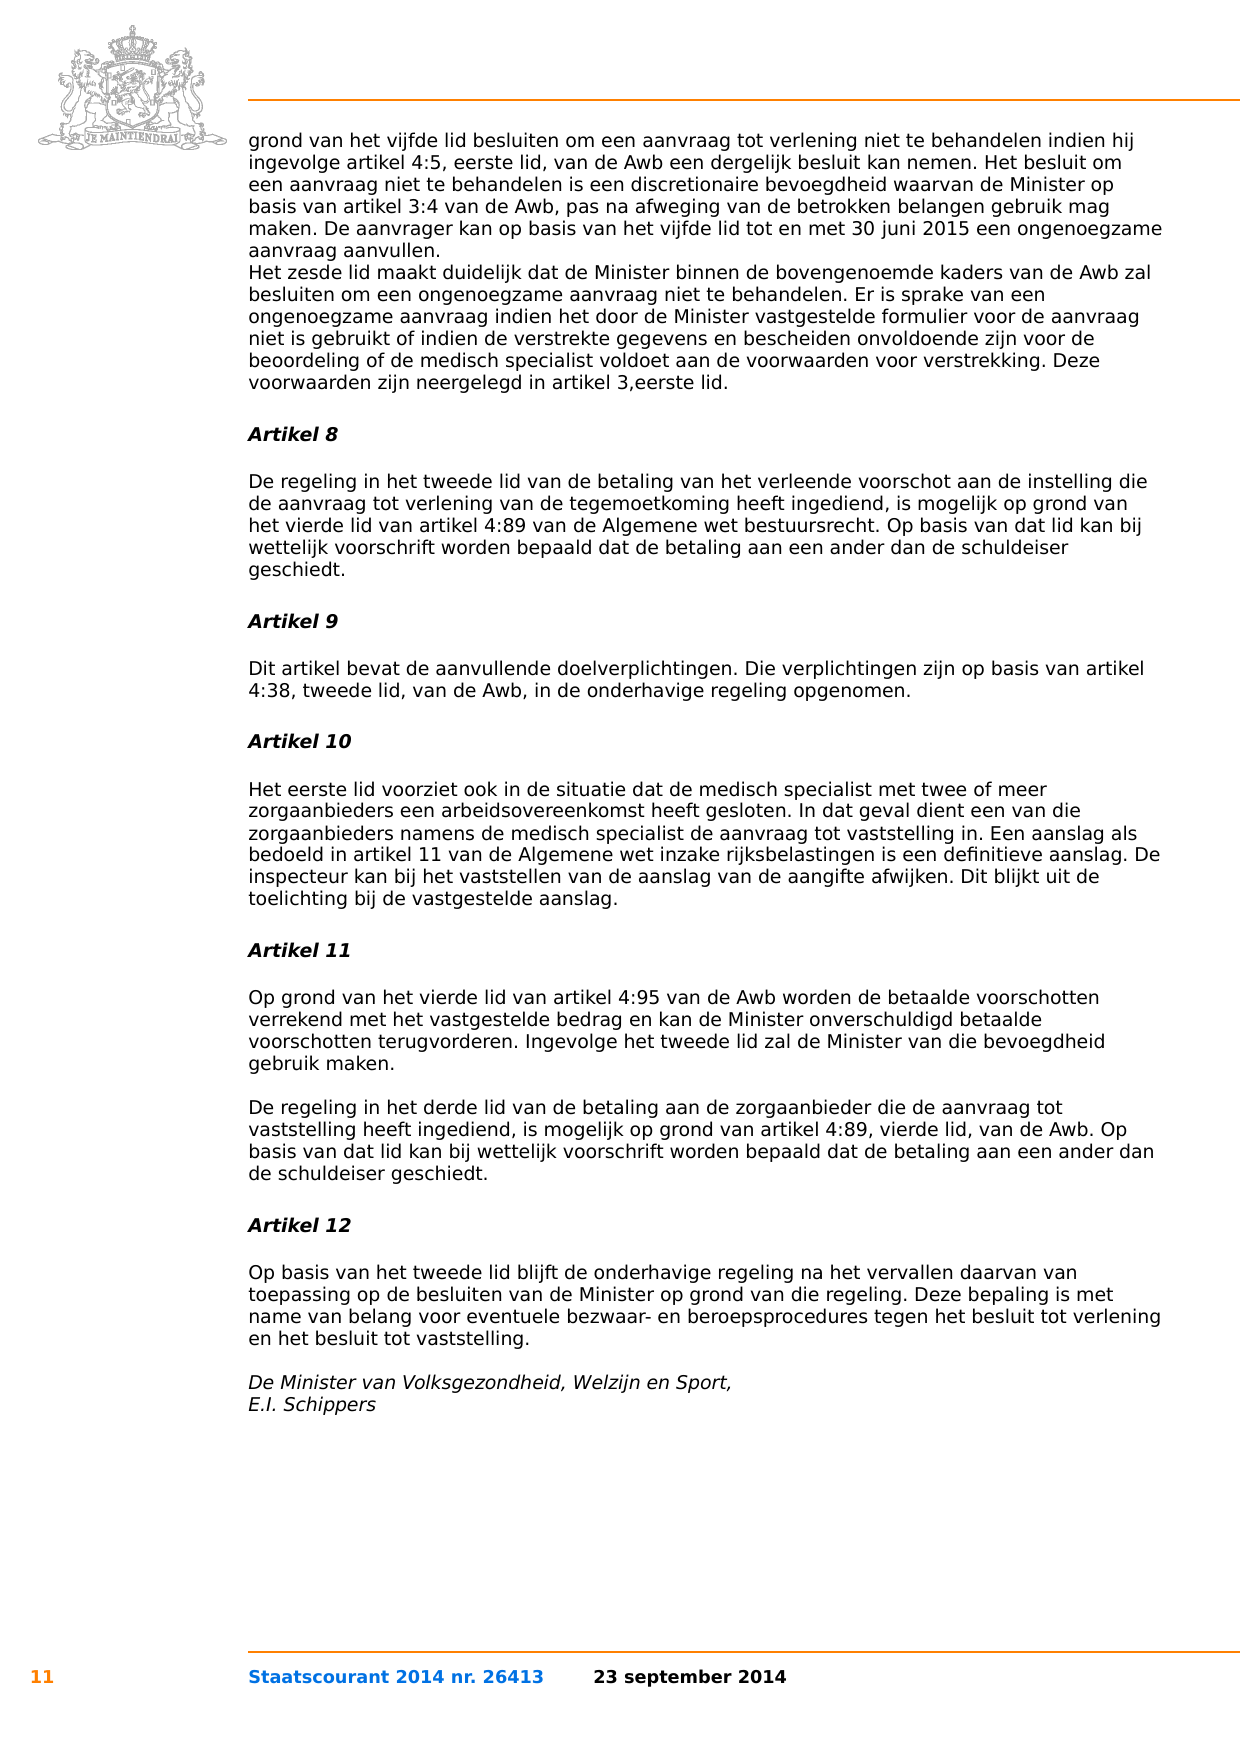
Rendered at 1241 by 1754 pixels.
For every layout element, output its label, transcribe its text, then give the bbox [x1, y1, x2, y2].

subtitle Artikel 12 [248, 1215, 1163, 1237]
text Dit artikel bevat de aanvullende doelverplichtingen. Die verplichtingen zijn op basis van artikel 4:38, tweede lid, van de Awb, in de onderhavige regeling opgenomen. [248, 657, 1163, 701]
text Het zesde lid maakt duidelijk dat de Minister binnen de bovengenoemde kaders van de Awb zal besluiten om een ongenoegzame aanvraag niet te behandelen. Er is sprake van een ongenoegzame aanvraag indien het door de Minister vastgestelde formulier voor de aanvraag niet is gebruikt of indien de verstrekte gegevens en bescheiden onvoldoende zijn voor de beoordeling of de medisch specialist voldoet aan de voorwaarden voor verstrekking. Deze voorwaarden zijn neergelegd in artikel 3,eerste lid. [248, 262, 1163, 394]
subtitle Artikel 9 [248, 611, 1163, 632]
text Het eerste lid voorziet ook in de situatie dat de medisch specialist met twee of meer zorgaanbieders een arbeidsovereenkomst heeft gesloten. In dat geval dient een van die zorgaanbieders namens de medisch specialist de aanvraag tot vaststelling in. Een aanslag als bedoeld in artikel 11 van de Algemene wet inzake rijksbelastingen is een definitieve aanslag. De inspecteur kan bij het vaststellen van de aanslag van de aangifte afwijken. Dit blijkt uit de toelichting bij de vastgestelde aanslag. [248, 778, 1163, 910]
subtitle Artikel 10 [248, 731, 1163, 753]
subtitle Artikel 8 [248, 424, 1163, 446]
text De regeling in het tweede lid van de betaling van het verleende voorschot aan de instelling die de aanvraag tot verlening van de tegemoetkoming heeft ingediend, is mogelijk op grond van het vierde lid van artikel 4:89 van de Algemene wet bestuursrecht. Op basis van dat lid kan bij wettelijk voorschrift worden bepaald dat de betaling aan een ander dan de schuldeiser geschiedt. [248, 471, 1163, 581]
text grond van het vijfde lid besluiten om een aanvraag tot verlening niet te behandelen indien hij ingevolge artikel 4:5, eerste lid, van de Awb een dergelijk besluit kan nemen. Het besluit om een aanvraag niet te behandelen is een discretionaire bevoegdheid waarvan de Minister op basis van artikel 3:4 van de Awb, pas na afweging van de betrokken belangen gebruik mag maken. De aanvrager kan op basis van het vijfde lid tot en met 30 juni 2015 een ongenoegzame aanvraag aanvullen. [248, 130, 1163, 262]
picture [38, 25, 227, 150]
text Op basis van het tweede lid blijft de onderhavige regeling na het vervallen daarvan van toepassing op de besluiten van de Minister op grond van die regeling. Deze bepaling is met name van belang voor eventuele bezwaar- en beroepsprocedures tegen het besluit tot verlening en het besluit tot vaststelling. [248, 1262, 1163, 1350]
text De regeling in het derde lid van de betaling aan de zorgaanbieder die de aanvraag tot vaststelling heeft ingediend, is mogelijk op grond van artikel 4:89, vierde lid, van de Awb. Op basis van dat lid kan bij wettelijk voorschrift worden bepaald dat de betaling aan een ander dan de schuldeiser geschiedt. [248, 1097, 1163, 1185]
text De Minister van Volksgezondheid, Welzijn en Sport, E.I. Schippers [248, 1372, 1163, 1416]
text Op grond van het vierde lid van artikel 4:95 van de Awb worden de betaalde voorschotten verrekend met het vastgestelde bedrag en kan de Minister onverschuldigd betaalde voorschotten terugvorderen. Ingevolge het tweede lid zal de Minister van die bevoegdheid gebruik maken. [248, 987, 1163, 1075]
subtitle Artikel 11 [248, 940, 1163, 962]
